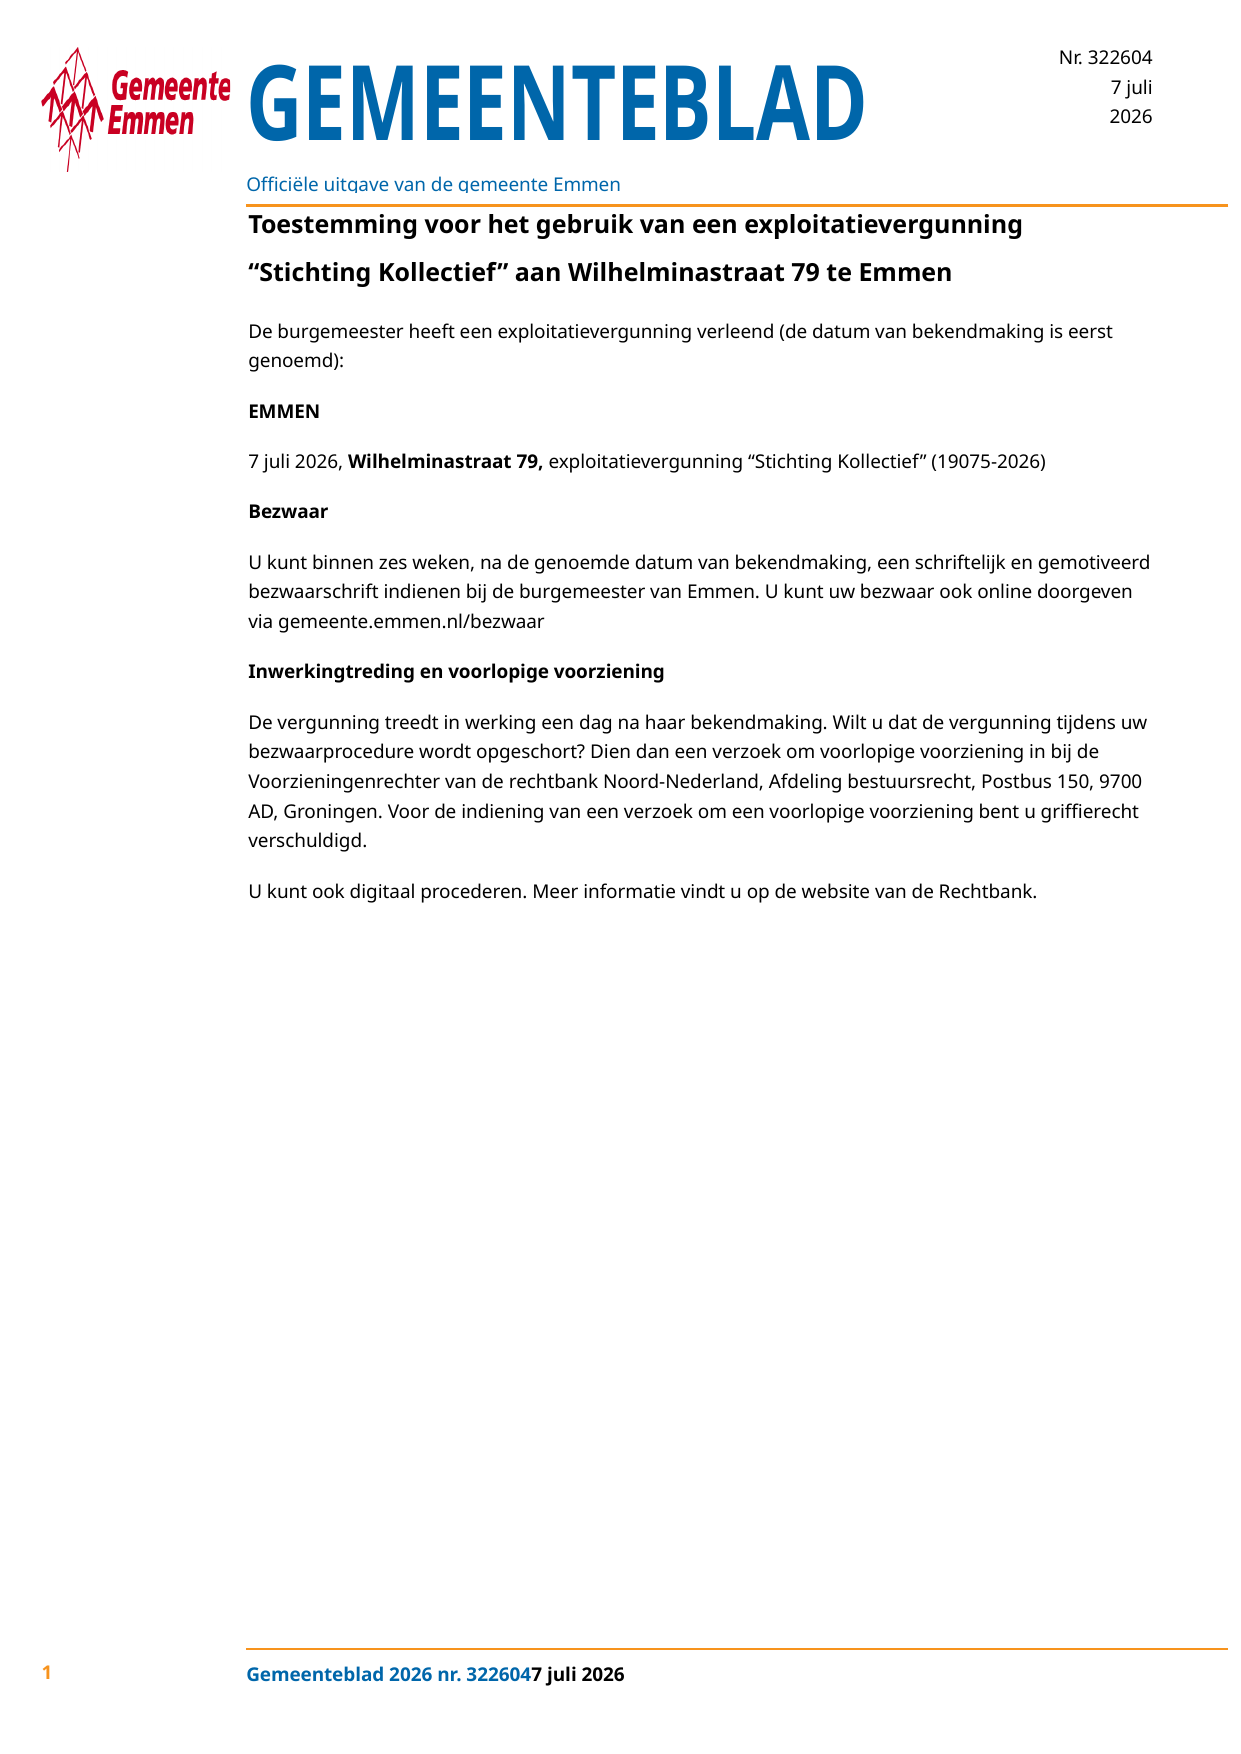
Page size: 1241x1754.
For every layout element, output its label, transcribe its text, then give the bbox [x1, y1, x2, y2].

text EMMEN [248, 398, 1152, 424]
text Inwerkingtreding en voorlopige voorziening [248, 659, 1152, 684]
text 7 juli 2026, Wilhelminastraat 79, exploitatievergunning “Stichting Kollectief” (19075-2026) [248, 448, 1152, 474]
text U kunt binnen zes weken, na de genoemde datum van bekendmaking, een schriftelijk en gemotiveerd bezwaarschrift indienen bij de burgemeester van Emmen. U kunt uw bezwaar ook online doorgeven via gemeente.emmen.nl/bezwaar [248, 549, 1152, 634]
text U kunt ook digitaal procederen. Meer informatie vindt u op de website van de Rechtbank. [248, 878, 1152, 904]
text Bezwaar [248, 499, 1152, 524]
text Toestemming voor het gebruik van een exploitatievergunning “Stichting Kollectief” aan Wilhelminastraat 79 te Emmen [248, 207, 1152, 288]
text De burgemeester heeft een exploitatievergunning verleend (de datum van bekendmaking is eerst genoemd): [248, 318, 1152, 373]
picture [41, 47, 231, 172]
text De vergunning treedt in werking een dag na haar bekendmaking. Wilt u dat de vergunning tijdens uw bezwaarprocedure wordt opgeschort? Dien dan een verzoek om voorlopige voorziening in bij de Voorzieningenrechter van de rechtbank Noord-Nederland, Afdeling bestuursrecht, Postbus 150, 9700 AD, Groningen. Voor de indiening van een verzoek om een voorlopige voorziening bent u griffierecht verschuldigd. [248, 709, 1152, 853]
